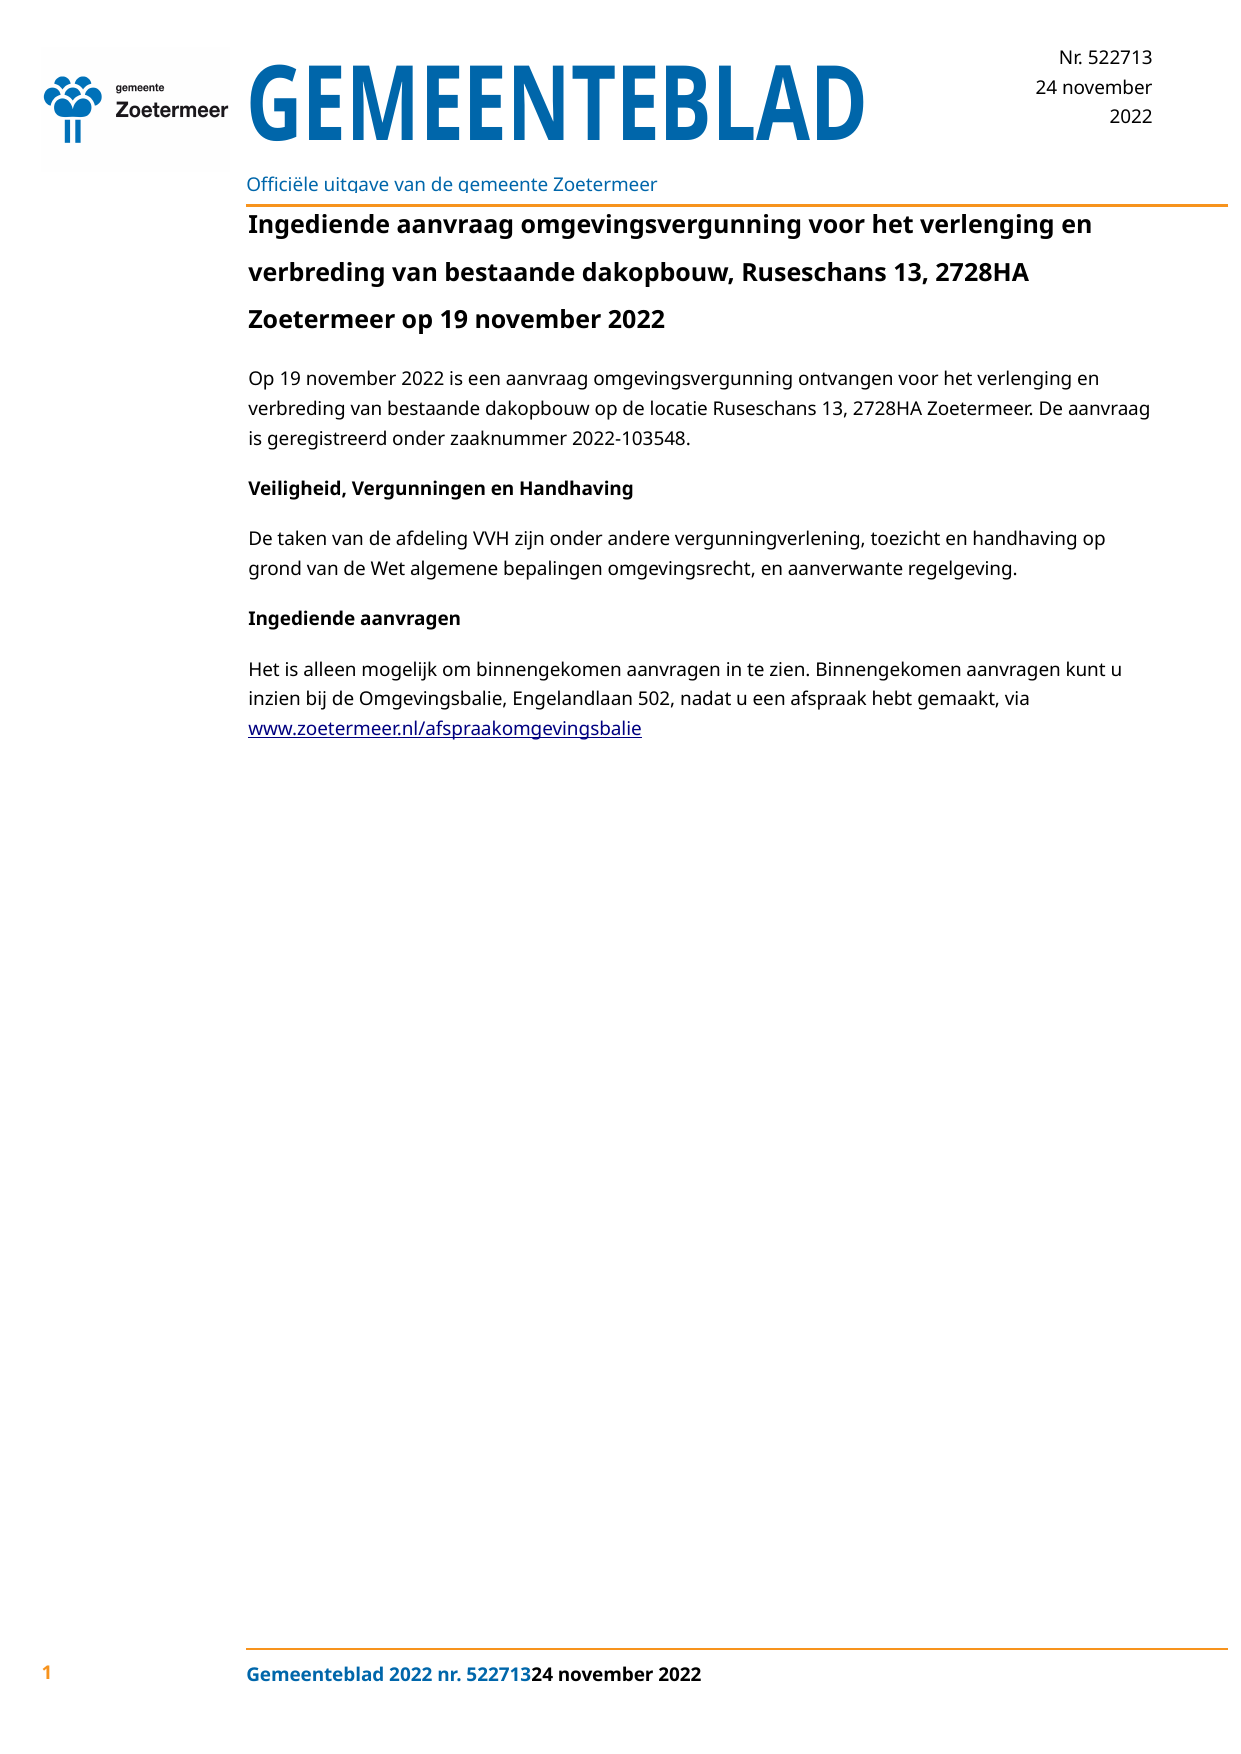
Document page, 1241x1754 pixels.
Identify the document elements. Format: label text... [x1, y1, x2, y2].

text De taken van de afdeling VVH zijn onder andere vergunningverlening, toezicht en handhaving op grond van de Wet algemene bepalingen omgevingsrecht, en aanverwante regelgeving. [248, 526, 1152, 581]
text Veiligheid, Vergunningen en Handhaving [248, 475, 1152, 501]
text Het is alleen mogelijk om binnengekomen aanvragen in te zien. Binnengekomen aanvragen kunt u inzien bij de Omgevingsbalie, Engelandlaan 502, nadat u een afspraak hebt gemaakt, via www.zoetermeer.nl/afspraakomgevingsbalie [248, 656, 1152, 741]
text Ingediende aanvragen [248, 606, 1152, 631]
text Op 19 november 2022 is een aanvraag omgevingsvergunning ontvangen voor het verlenging en verbreding van bestaande dakopbouw op de locatie Ruseschans 13, 2728HA Zoetermeer. De aanvraag is geregistreerd onder zaaknummer 2022-103548. [248, 366, 1152, 450]
picture [41, 47, 231, 172]
text Ingediende aanvraag omgevingsvergunning voor het verlenging en verbreding van bestaande dakopbouw, Ruseschans 13, 2728HA Zoetermeer op 19 november 2022 [248, 207, 1152, 336]
